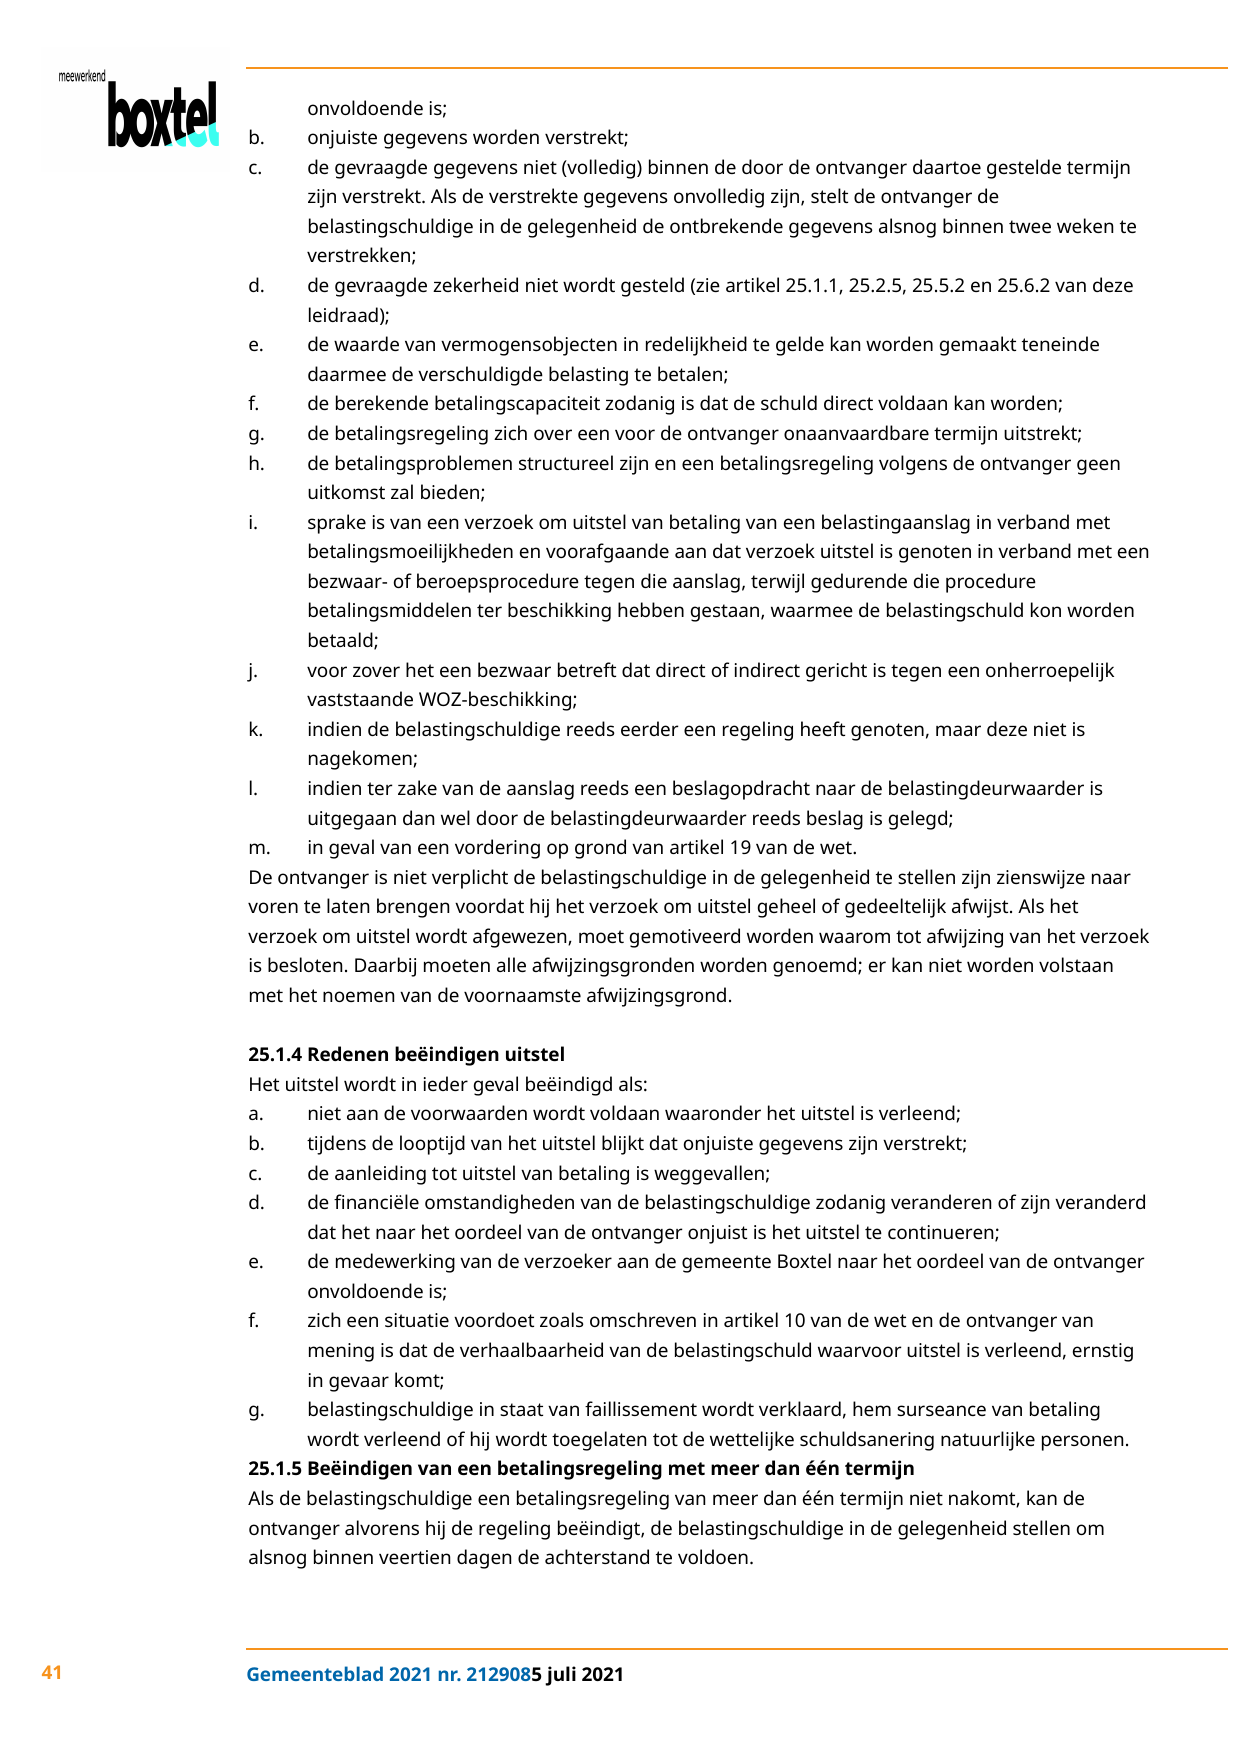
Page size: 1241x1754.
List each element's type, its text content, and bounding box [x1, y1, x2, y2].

list de medewerking van de verzoeker aan de gemeente Boxtel naar het oordeel van de ontvanger onvoldoende is; [248, 1248, 1152, 1304]
list onjuiste gegevens worden verstrekt; [248, 124, 1152, 150]
list indien de belastingschuldige reeds eerder een regeling heeft genoten, maar deze niet is nagekomen; [248, 716, 1152, 771]
list voor zover het een bezwaar betreft dat direct of indirect gericht is tegen een onherroepelijk vaststaande WOZ-beschikking; [248, 657, 1152, 712]
picture [41, 47, 231, 172]
text 25.1.5 Beëindigen van een betalingsregeling met meer dan één termijn [248, 1456, 1152, 1481]
list de betalingsproblemen structureel zijn en een betalingsregeling volgens de ontvanger geen uitkomst zal bieden; [248, 450, 1152, 505]
text Het uitstel wordt in ieder geval beëindigd als: [248, 1071, 1152, 1097]
list niet aan de voorwaarden wordt voldaan waaronder het uitstel is verleend; [248, 1101, 1152, 1126]
list in geval van een vordering op grond van artikel 19 van de wet. [248, 834, 1152, 860]
list belastingschuldige in staat van faillissement wordt verklaard, hem surseance van betaling wordt verleend of hij wordt toegelaten tot de wettelijke schuldsanering natuurlijke personen. [248, 1396, 1152, 1452]
list tijdens de looptijd van het uitstel blijkt dat onjuiste gegevens zijn verstrekt; [248, 1130, 1152, 1156]
list de berekende betalingscapaciteit zodanig is dat de schuld direct voldaan kan worden; [248, 391, 1152, 416]
list de gevraagde gegevens niet (volledig) binnen de door de ontvanger daartoe gestelde termijn zijn verstrekt. Als de verstrekte gegevens onvolledig zijn, stelt de ontvanger de belastingschuldige in de gelegenheid de ontbrekende gegevens alsnog binnen twee weken te verstrekken; [248, 154, 1152, 268]
list de aanleiding tot uitstel van betaling is weggevallen; [248, 1160, 1152, 1186]
list zich een situatie voordoet zoals omschreven in artikel 10 van de wet en de ontvanger van mening is dat de verhaalbaarheid van de belastingschuld waarvoor uitstel is verleend, ernstig in gevaar komt; [248, 1308, 1152, 1393]
text 25.1.4 Redenen beëindigen uitstel [248, 1041, 1152, 1067]
list indien ter zake van de aanslag reeds een beslagopdracht naar de belastingdeurwaarder is uitgegaan dan wel door de belastingdeurwaarder reeds beslag is gelegd; [248, 775, 1152, 831]
list de betalingsregeling zich over een voor de ontvanger onaanvaardbare termijn uitstrekt; [248, 420, 1152, 446]
text Als de belastingschuldige een betalingsregeling van meer dan één termijn niet nakomt, kan de ontvanger alvorens hij de regeling beëindigt, de belastingschuldige in de gelegenheid stellen om alsnog binnen veertien dagen de achterstand te voldoen. [248, 1485, 1152, 1570]
text De ontvanger is niet verplicht de belastingschuldige in de gelegenheid te stellen zijn zienswijze naar voren te laten brengen voordat hij het verzoek om uitstel geheel of gedeeltelijk afwijst. Als het verzoek om uitstel wordt afgewezen, moet gemotiveerd worden waarom tot afwijzing van het verzoek is besloten. Daarbij moeten alle afwijzingsgronden worden genoemd; er kan niet worden volstaan met het noemen van de voornaamste afwijzingsgrond. [248, 864, 1152, 1008]
list de gevraagde zekerheid niet wordt gesteld (zie artikel 25.1.1, 25.2.5, 25.5.2 en 25.6.2 van deze leidraad); [248, 272, 1152, 328]
list de waarde van vermogensobjecten in redelijkheid te gelde kan worden gemaakt teneinde daarmee de verschuldigde belasting te betalen; [248, 331, 1152, 387]
list onvoldoende is; [248, 95, 1152, 121]
list sprake is van een verzoek om uitstel van betaling van een belastingaanslag in verband met betalingsmoeilijkheden en voorafgaande aan dat verzoek uitstel is genoten in verband met een bezwaar- of beroepsprocedure tegen die aanslag, terwijl gedurende die procedure betalingsmiddelen ter beschikking hebben gestaan, waarmee de belastingschuld kon worden betaald; [248, 509, 1152, 653]
list de financiële omstandigheden van de belastingschuldige zodanig veranderen of zijn veranderd dat het naar het oordeel van de ontvanger onjuist is het uitstel te continueren; [248, 1189, 1152, 1245]
